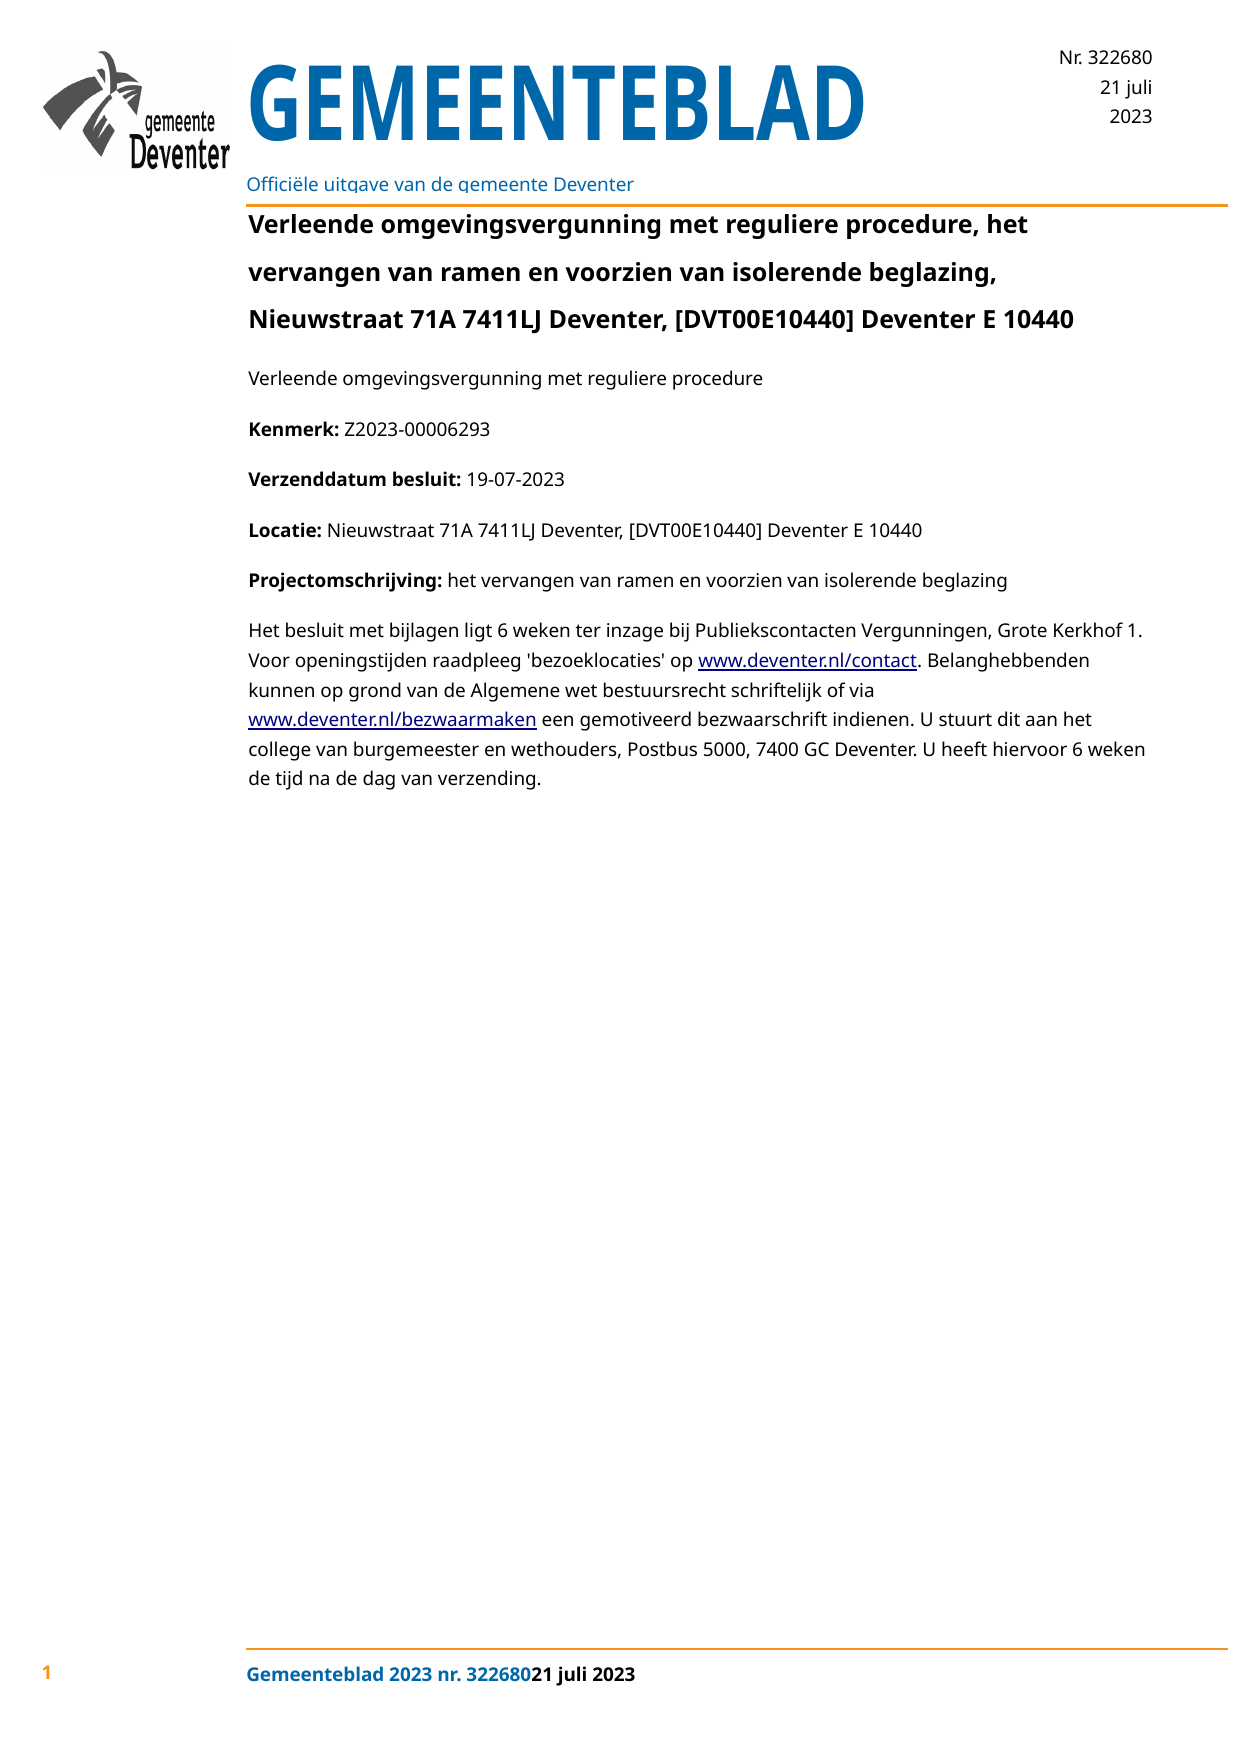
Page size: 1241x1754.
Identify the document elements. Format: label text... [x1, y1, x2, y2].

text Verzenddatum besluit: 19-07-2023 [248, 466, 1152, 492]
text Verleende omgevingsvergunning met reguliere procedure, het vervangen van ramen en voorzien van isolerende beglazing, Nieuwstraat 71A 7411LJ Deventer, [DVT00E10440] Deventer E 10440 [248, 207, 1152, 336]
picture [41, 47, 231, 172]
text Projectomschrijving: het vervangen van ramen en voorzien van isolerende beglazing [248, 567, 1152, 593]
text Kenmerk: Z2023-00006293 [248, 416, 1152, 442]
text Verleende omgevingsvergunning met reguliere procedure [248, 366, 1152, 391]
text Het besluit met bijlagen ligt 6 weken ter inzage bij Publiekscontacten Vergunningen, Grote Kerkhof 1. Voor openingstijden raadpleeg 'bezoeklocaties' op www.deventer.nl/contact. Belanghebbenden kunnen op grond van de Algemene wet bestuursrecht schriftelijk of via www.deventer.nl/bezwaarmaken een gemotiveerd bezwaarschrift indienen. U stuurt dit aan het college van burgemeester en wethouders, Postbus 5000, 7400 GC Deventer. U heeft hiervoor 6 weken de tijd na de dag van verzending. [248, 618, 1152, 791]
text Locatie: Nieuwstraat 71A 7411LJ Deventer, [DVT00E10440] Deventer E 10440 [248, 517, 1152, 542]
